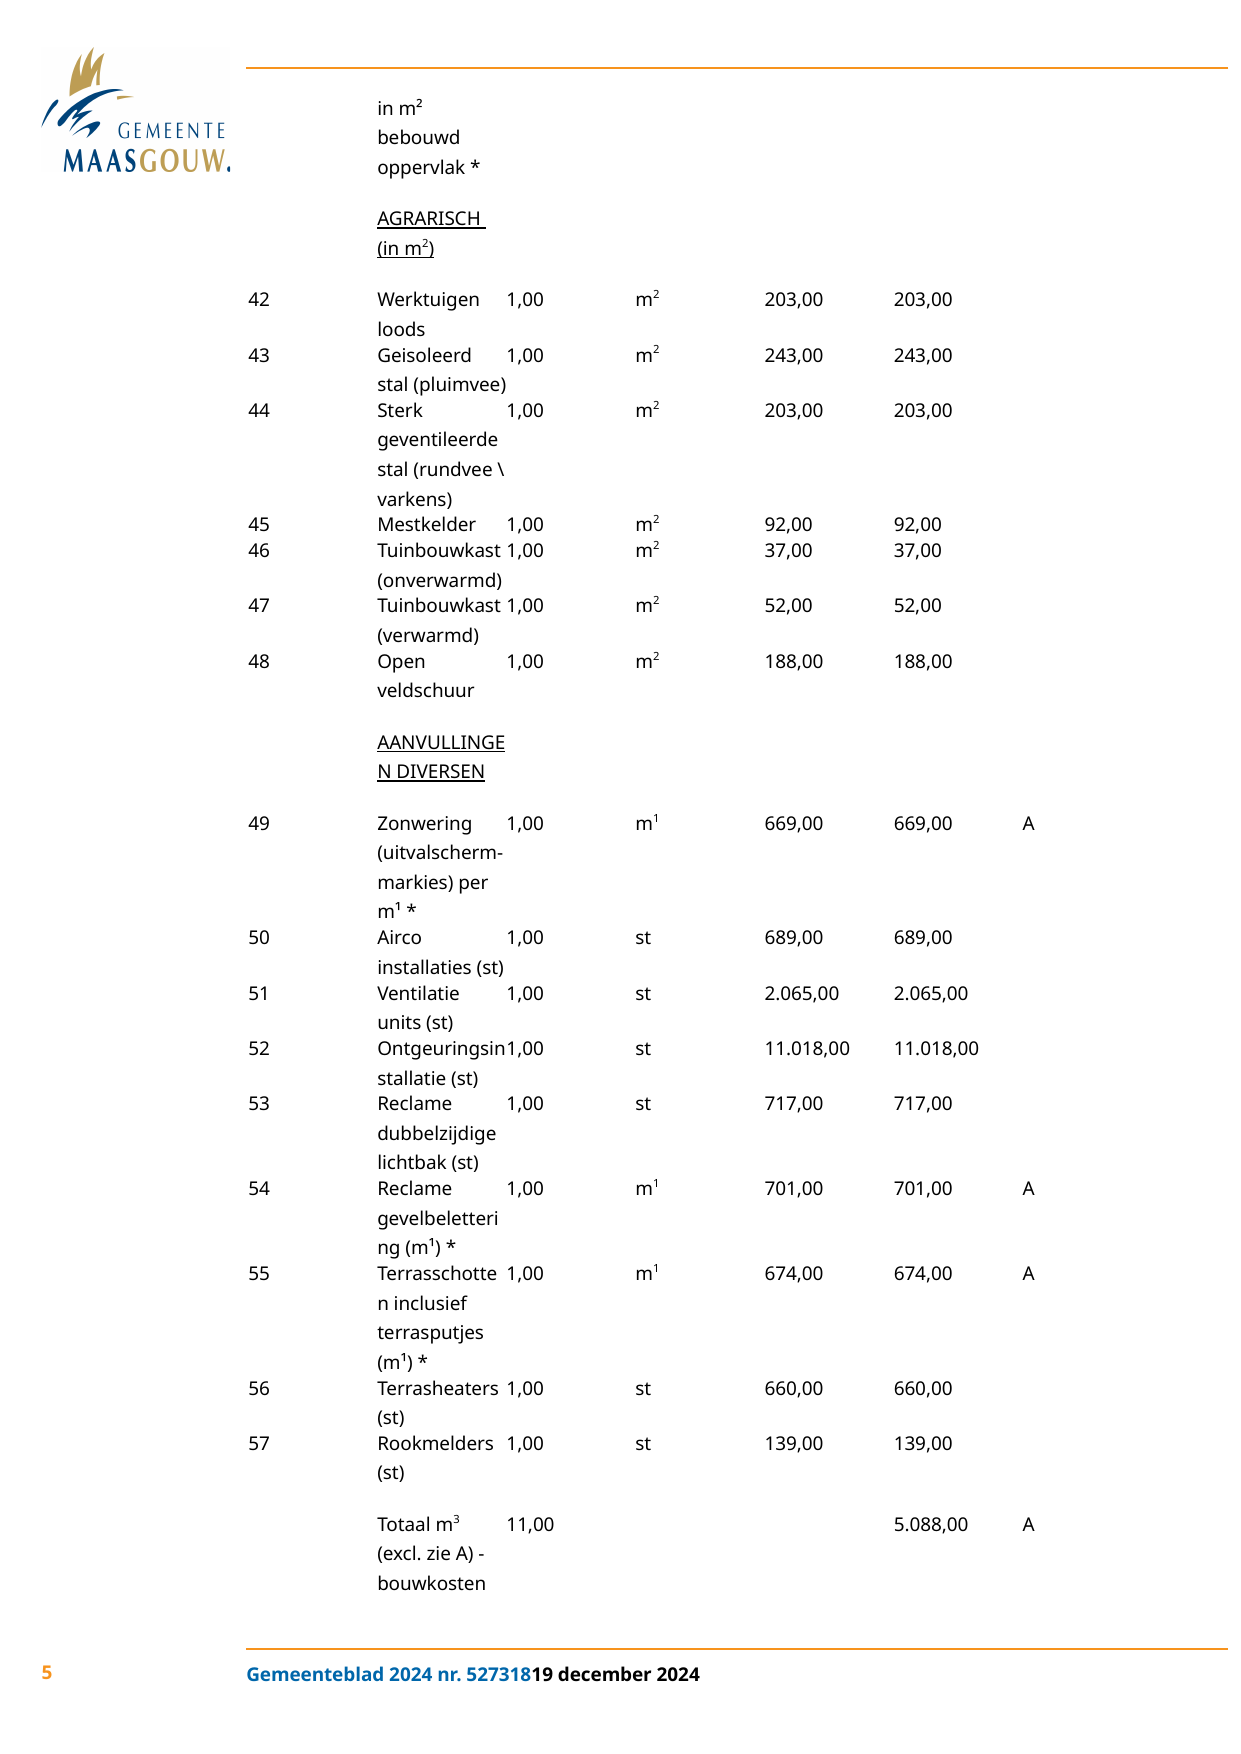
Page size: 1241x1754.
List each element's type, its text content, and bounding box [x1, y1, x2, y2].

table_cell 42 [248, 286, 377, 342]
table_cell [1023, 1485, 1152, 1511]
table_cell [635, 1485, 764, 1511]
table_cell 660,00 [764, 1375, 893, 1430]
table_cell 139,00 [764, 1430, 893, 1485]
table_cell [894, 703, 1022, 729]
table_cell [506, 703, 635, 729]
table_cell A [1023, 810, 1152, 924]
table_cell 1,00 [506, 1175, 635, 1260]
table_cell 669,00 [894, 810, 1022, 924]
table_cell 203,00 [764, 286, 893, 342]
table_cell Ventilatie units (st) [377, 980, 506, 1035]
table_cell [1023, 980, 1152, 1035]
table_cell m2 [635, 593, 764, 648]
table_cell 52 [248, 1035, 377, 1090]
table_cell m1 [635, 1175, 764, 1260]
table_cell [635, 205, 764, 261]
table_cell st [635, 925, 764, 980]
table_cell 717,00 [894, 1090, 1022, 1175]
table_cell Rookmelders (st) [377, 1430, 506, 1485]
table_cell 56 [248, 1375, 377, 1430]
table_cell m2 [635, 537, 764, 593]
table_cell m2 [635, 397, 764, 512]
table_cell st [635, 1375, 764, 1430]
table_cell [248, 703, 377, 729]
table_cell 1,00 [506, 1375, 635, 1430]
table_cell [894, 1485, 1022, 1511]
table_cell st [635, 1430, 764, 1485]
table_cell 203,00 [894, 397, 1022, 512]
table_cell 11.018,00 [894, 1035, 1022, 1090]
table_cell [248, 95, 377, 180]
table_cell [506, 729, 635, 784]
table_cell Tuinbouwkast (verwarmd) [377, 593, 506, 648]
table_cell [1023, 925, 1152, 980]
table_cell Terrasschotten inclusief terrasputjes (m¹) * [377, 1260, 506, 1375]
table_cell 44 [248, 397, 377, 512]
table_cell [506, 1485, 635, 1511]
table_cell [506, 205, 635, 261]
table_cell 660,00 [894, 1375, 1022, 1430]
table_cell [248, 1511, 377, 1596]
table_cell [1023, 593, 1152, 648]
table_cell 669,00 [764, 810, 893, 924]
table_cell [764, 784, 893, 810]
table_cell 57 [248, 1430, 377, 1485]
table_cell [377, 1485, 506, 1511]
table_cell [894, 261, 1022, 286]
table_cell m2 [635, 648, 764, 703]
table_cell [1023, 1090, 1152, 1175]
table_cell 243,00 [764, 342, 893, 397]
table_cell [764, 205, 893, 261]
table_cell 1,00 [506, 648, 635, 703]
picture [41, 47, 231, 172]
table_cell [1023, 648, 1152, 703]
table_cell 50 [248, 925, 377, 980]
table_cell [506, 95, 635, 180]
table_cell 54 [248, 1175, 377, 1260]
table_cell Reclame gevelbelettering (m¹) * [377, 1175, 506, 1260]
table_cell 92,00 [764, 512, 893, 537]
table_cell [248, 180, 377, 205]
table_cell [635, 784, 764, 810]
table_cell 674,00 [764, 1260, 893, 1375]
table_cell A [1023, 1175, 1152, 1260]
table_cell [248, 261, 377, 286]
table_cell 47 [248, 593, 377, 648]
table_cell [635, 95, 764, 180]
table_cell 689,00 [764, 925, 893, 980]
table_cell in m² bebouwd oppervlak * [377, 95, 506, 180]
table_cell Airco installaties (st) [377, 925, 506, 980]
table_cell [635, 703, 764, 729]
table_cell [635, 180, 764, 205]
table_cell [764, 1485, 893, 1511]
table_cell st [635, 1035, 764, 1090]
table_cell 1,00 [506, 1035, 635, 1090]
table_cell [377, 180, 506, 205]
table_cell 2.065,00 [894, 980, 1022, 1035]
table_cell [1023, 784, 1152, 810]
table_cell Werktuigen loods [377, 286, 506, 342]
table_cell 11,00 [506, 1511, 635, 1596]
table_cell 701,00 [764, 1175, 893, 1260]
table_cell 1,00 [506, 286, 635, 342]
table_cell 1,00 [506, 1090, 635, 1175]
table_cell Totaal m3 (excl. zie A) - bouwkosten [377, 1511, 506, 1596]
table_cell 243,00 [894, 342, 1022, 397]
table_cell [248, 729, 377, 784]
table_cell 1,00 [506, 925, 635, 980]
table_cell [1023, 397, 1152, 512]
table_cell 188,00 [894, 648, 1022, 703]
table_cell Terrasheaters (st) [377, 1375, 506, 1430]
table_cell Reclame dubbelzijdige lichtbak (st) [377, 1090, 506, 1175]
table_cell Sterk geventileerde stal (rundvee \ varkens) [377, 397, 506, 512]
table_cell m1 [635, 810, 764, 924]
table_cell 188,00 [764, 648, 893, 703]
table_cell AGRARISCH (in m2) [377, 205, 506, 261]
table_cell 689,00 [894, 925, 1022, 980]
table_cell [377, 784, 506, 810]
table_cell [764, 95, 893, 180]
table_cell m2 [635, 342, 764, 397]
table_cell 139,00 [894, 1430, 1022, 1485]
table_cell 37,00 [764, 537, 893, 593]
table_cell Ontgeuringsinstallatie (st) [377, 1035, 506, 1090]
table_cell [1023, 537, 1152, 593]
table_cell A [1023, 1511, 1152, 1596]
table_cell [635, 261, 764, 286]
table_cell [894, 784, 1022, 810]
table_cell [894, 729, 1022, 784]
table_cell m2 [635, 286, 764, 342]
table_cell m2 [635, 512, 764, 537]
table_cell Open veldschuur [377, 648, 506, 703]
table_cell 53 [248, 1090, 377, 1175]
table_cell 5.088,00 [894, 1511, 1022, 1596]
table_cell [1023, 1375, 1152, 1430]
table_cell A [1023, 1260, 1152, 1375]
table_cell 1,00 [506, 537, 635, 593]
table_cell [506, 180, 635, 205]
table_cell [1023, 261, 1152, 286]
table_cell [248, 784, 377, 810]
table_cell st [635, 980, 764, 1035]
table_cell 1,00 [506, 593, 635, 648]
table_cell Geisoleerd stal (pluimvee) [377, 342, 506, 397]
table_cell [894, 205, 1022, 261]
table_cell [377, 261, 506, 286]
table_cell [764, 180, 893, 205]
table_cell [1023, 1430, 1152, 1485]
table_cell m1 [635, 1260, 764, 1375]
table_cell [1023, 729, 1152, 784]
table_cell [635, 1511, 764, 1596]
table_cell [894, 180, 1022, 205]
table_cell 1,00 [506, 810, 635, 924]
table_cell Tuinbouwkast (onverwarmd) [377, 537, 506, 593]
table_cell [377, 703, 506, 729]
table_cell 1,00 [506, 397, 635, 512]
table_cell [1023, 1035, 1152, 1090]
table_cell 45 [248, 512, 377, 537]
table_cell [764, 1511, 893, 1596]
table_cell AANVULLINGEN DIVERSEN [377, 729, 506, 784]
table_cell 37,00 [894, 537, 1022, 593]
table_cell 92,00 [894, 512, 1022, 537]
table_cell Zonwering (uitvalscherm-markies) per m¹ * [377, 810, 506, 924]
table_cell [1023, 205, 1152, 261]
table_cell 2.065,00 [764, 980, 893, 1035]
table_cell 49 [248, 810, 377, 924]
table_cell 674,00 [894, 1260, 1022, 1375]
table_cell 55 [248, 1260, 377, 1375]
table_cell Mestkelder [377, 512, 506, 537]
table_cell 52,00 [764, 593, 893, 648]
table_cell st [635, 1090, 764, 1175]
table_cell 701,00 [894, 1175, 1022, 1260]
table_cell [1023, 512, 1152, 537]
table_cell [506, 261, 635, 286]
table_cell [1023, 180, 1152, 205]
table_cell [764, 729, 893, 784]
table_cell [894, 95, 1022, 180]
table_cell [764, 703, 893, 729]
table_cell 1,00 [506, 980, 635, 1035]
table_cell 1,00 [506, 512, 635, 537]
table_cell 51 [248, 980, 377, 1035]
table_cell [1023, 342, 1152, 397]
table_cell [248, 205, 377, 261]
table_cell 1,00 [506, 1430, 635, 1485]
table_cell 203,00 [894, 286, 1022, 342]
table_cell 43 [248, 342, 377, 397]
table_cell [1023, 286, 1152, 342]
table_cell 717,00 [764, 1090, 893, 1175]
table_cell [1023, 703, 1152, 729]
table_cell [248, 1485, 377, 1511]
table_cell [1023, 95, 1152, 180]
table_cell 1,00 [506, 1260, 635, 1375]
table_cell [635, 729, 764, 784]
table_cell 46 [248, 537, 377, 593]
table_cell 1,00 [506, 342, 635, 397]
table_cell 52,00 [894, 593, 1022, 648]
table_cell [506, 784, 635, 810]
table_cell 48 [248, 648, 377, 703]
table_cell [764, 261, 893, 286]
table_cell 11.018,00 [764, 1035, 893, 1090]
table_cell 203,00 [764, 397, 893, 512]
